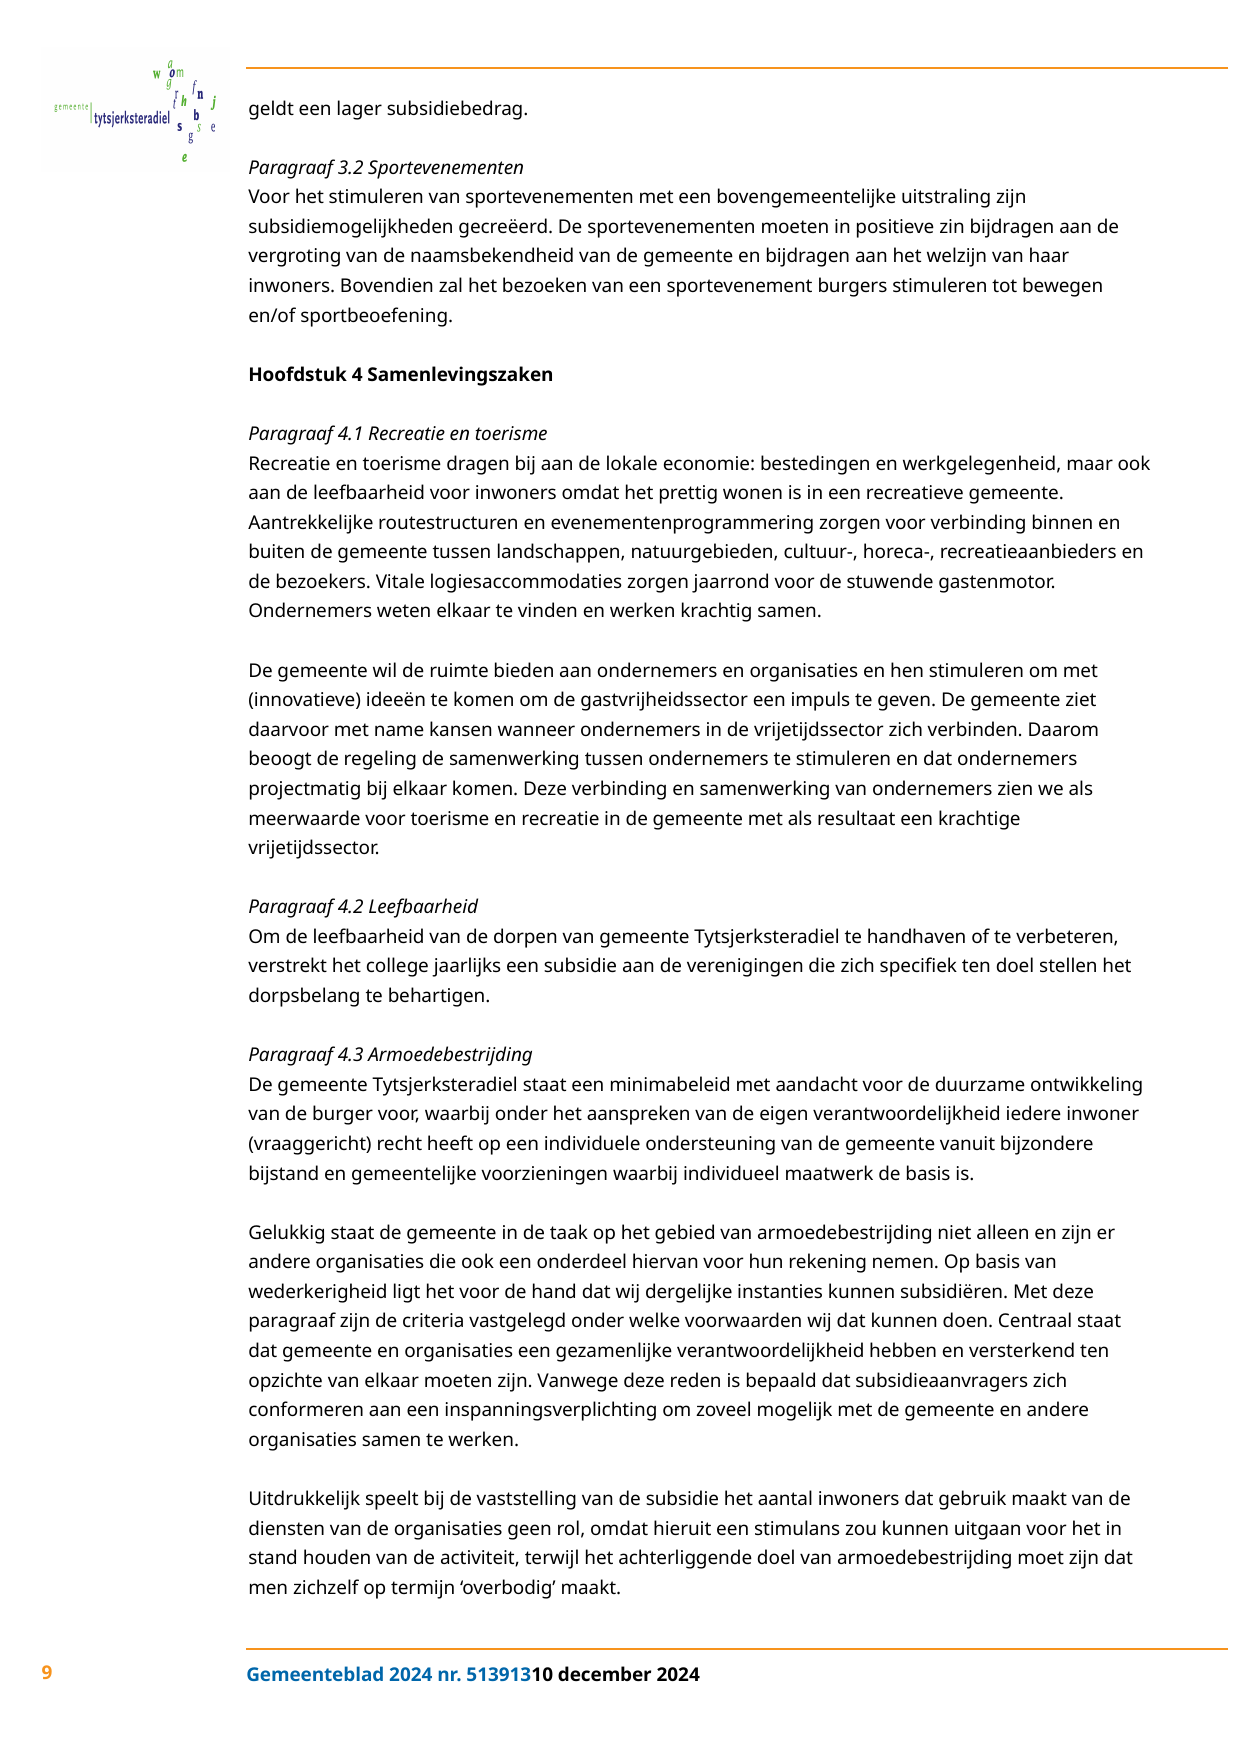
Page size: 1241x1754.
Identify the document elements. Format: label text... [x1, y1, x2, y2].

text De gemeente Tytsjerksteradiel staat een minimabeleid met aandacht voor de duurzame ontwikkeling van de burger voor, waarbij onder het aanspreken van de eigen verantwoordelijkheid iedere inwoner (vraaggericht) recht heeft op een individuele ondersteuning van de gemeente vanuit bijzondere bijstand en gemeentelijke voorzieningen waarbij individueel maatwerk de basis is. [248, 1071, 1152, 1186]
text Hoofdstuk 4 Samenlevingszaken [248, 361, 1152, 387]
text Om de leefbaarheid van de dorpen van gemeente Tytsjerksteradiel te handhaven of te verbeteren, verstrekt het college jaarlijks een subsidie aan de verenigingen die zich specifiek ten doel stellen het dorpsbelang te behartigen. [248, 923, 1152, 1008]
text Recreatie en toerisme dragen bij aan de lokale economie: bestedingen en werkgelegenheid, maar ook aan de leefbaarheid voor inwoners omdat het prettig wonen is in een recreatieve gemeente. Aantrekkelijke routestructuren en evenementenprogrammering zorgen voor verbinding binnen en buiten de gemeente tussen landschappen, natuurgebieden, cultuur-, horeca-, recreatieaanbieders en de bezoekers. Vitale logiesaccommodaties zorgen jaarrond voor de stuwende gastenmotor. Ondernemers weten elkaar te vinden en werken krachtig samen. [248, 450, 1152, 623]
text Paragraaf 4.2 Leefbaarheid [248, 893, 1152, 919]
text Paragraaf 3.2 Sportevenementen [248, 154, 1152, 180]
text De gemeente wil de ruimte bieden aan ondernemers en organisaties en hen stimuleren om met (innovatieve) ideeën te komen om de gastvrijheidssector een impuls te geven. De gemeente ziet daarvoor met name kansen wanneer ondernemers in de vrijetijdssector zich verbinden. Daarom beoogt de regeling de samenwerking tussen ondernemers te stimuleren en dat ondernemers projectmatig bij elkaar komen. Deze verbinding en samenwerking van ondernemers zien we als meerwaarde voor toerisme en recreatie in de gemeente met als resultaat een krachtige vrijetijdssector. [248, 657, 1152, 860]
text Paragraaf 4.1 Recreatie en toerisme [248, 420, 1152, 446]
text Uitdrukkelijk speelt bij de vaststelling van de subsidie het aantal inwoners dat gebruik maakt van de diensten van de organisaties geen rol, omdat hieruit een stimulans zou kunnen uitgaan voor het in stand houden van de activiteit, terwijl het achterliggende doel van armoedebestrijding moet zijn dat men zichzelf op termijn ‘overbodig’ maakt. [248, 1485, 1152, 1600]
text Paragraaf 4.3 Armoedebestrijding [248, 1041, 1152, 1067]
text Gelukkig staat de gemeente in de taak op het gebied van armoedebestrijding niet alleen en zijn er andere organisaties die ook een onderdeel hiervan voor hun rekening nemen. Op basis van wederkerigheid ligt het voor de hand dat wij dergelijke instanties kunnen subsidiëren. Met deze paragraaf zijn de criteria vastgelegd onder welke voorwaarden wij dat kunnen doen. Centraal staat dat gemeente en organisaties een gezamenlijke verantwoordelijkheid hebben en versterkend ten opzichte van elkaar moeten zijn. Vanwege deze reden is bepaald dat subsidieaanvragers zich conformeren aan een inspanningsverplichting om zoveel mogelijk met de gemeente en andere organisaties samen te werken. [248, 1219, 1152, 1452]
picture [41, 47, 231, 172]
text Voor het stimuleren van sportevenementen met een bovengemeentelijke uitstraling zijn subsidiemogelijkheden gecreëerd. De sportevenementen moeten in positieve zin bijdragen aan de vergroting van de naamsbekendheid van de gemeente en bijdragen aan het welzijn van haar inwoners. Bovendien zal het bezoeken van een sportevenement burgers stimuleren tot bewegen en/of sportbeoefening. [248, 183, 1152, 328]
text geldt een lager subsidiebedrag. [248, 95, 1152, 121]
